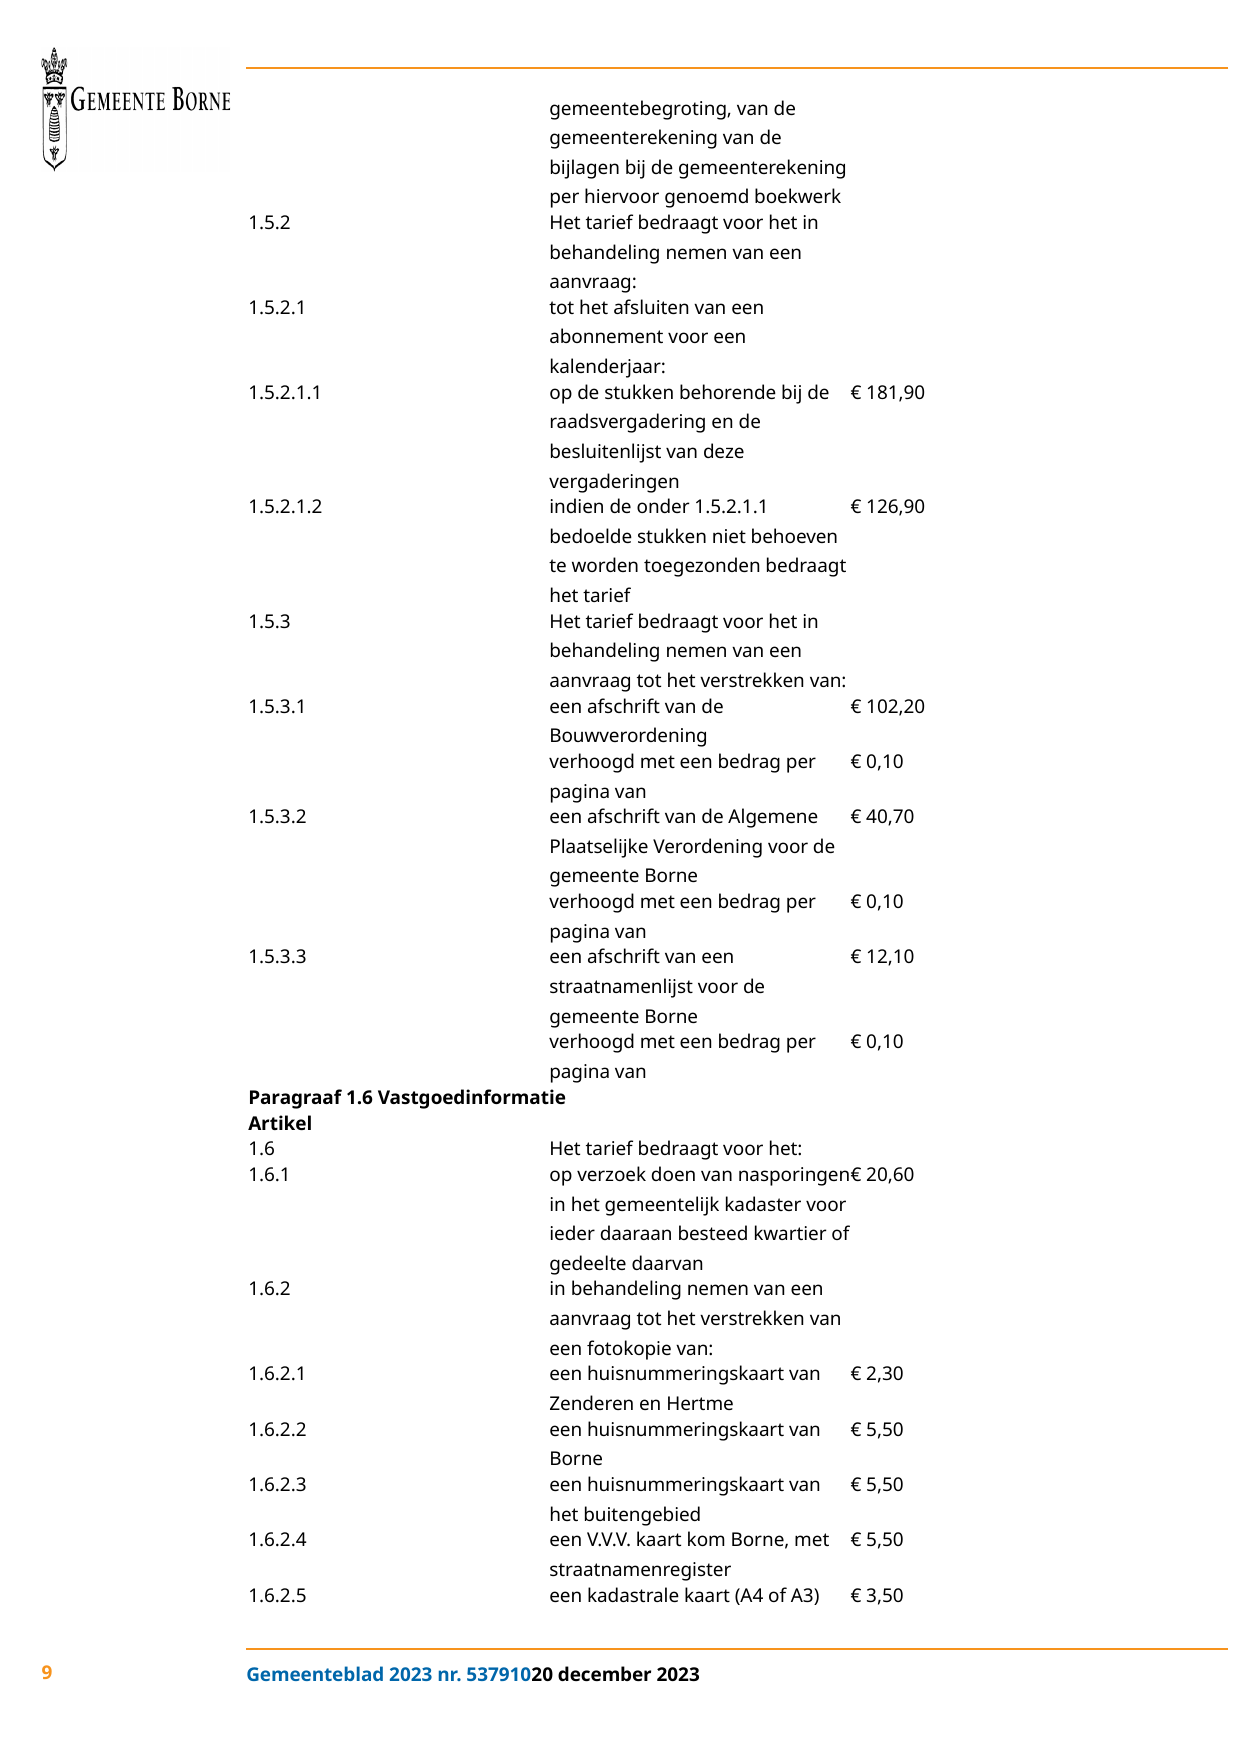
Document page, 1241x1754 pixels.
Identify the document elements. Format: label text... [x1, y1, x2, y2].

table_cell Paragraaf 1.6 Vastgoedinformatie [248, 1084, 850, 1110]
table_cell € 0,10 [850, 889, 1152, 944]
table_cell een afschrift van de Algemene Plaatselijke Verordening voor de gemeente Borne [549, 804, 850, 888]
table_cell verhoogd met een bedrag per pagina van [549, 748, 850, 803]
table_cell € 40,70 [850, 804, 1152, 888]
table_cell een huisnummeringskaart van Zenderen en Hertme [549, 1361, 850, 1416]
table_cell op verzoek doen van nasporingen in het gemeentelijk kadaster voor ieder daaraan besteed kwartier of gedeelte daarvan [549, 1161, 850, 1276]
table_cell 1.6.1 [248, 1161, 549, 1276]
table_cell € 20,60 [850, 1161, 1152, 1276]
table_cell 1.5.2.1.2 [248, 494, 549, 608]
table_cell 1.5.3 [248, 608, 549, 693]
table_cell [248, 889, 549, 944]
table_cell Het tarief bedraagt voor het: [549, 1135, 850, 1161]
table_cell € 0,10 [850, 1029, 1152, 1084]
table_cell een afschrift van een straatnamenlijst voor de gemeente Borne [549, 944, 850, 1029]
table_cell 1.6.2.5 [248, 1582, 549, 1607]
table_cell € 12,10 [850, 944, 1152, 1029]
table_cell 1.6.2.1 [248, 1361, 549, 1416]
table_cell 1.5.3.1 [248, 693, 549, 748]
table_cell een kadastrale kaart (A4 of A3) [549, 1582, 850, 1607]
table_cell 1.5.3.2 [248, 804, 549, 888]
table_cell [850, 1135, 1152, 1161]
table_cell op de stukken behorende bij de raadsvergadering en de besluitenlijst van deze vergaderingen [549, 379, 850, 493]
table_cell [850, 209, 1152, 294]
table_cell Het tarief bedraagt voor het in behandeling nemen van een aanvraag: [549, 209, 850, 294]
table_cell een afschrift van de Bouwverordening [549, 693, 850, 748]
table_cell € 5,50 [850, 1416, 1152, 1471]
table_cell in behandeling nemen van een aanvraag tot het verstrekken van een fotokopie van: [549, 1276, 850, 1361]
table_cell een huisnummeringskaart van Borne [549, 1416, 850, 1471]
table_cell een V.V.V. kaart kom Borne, met straatnamenregister [549, 1526, 850, 1582]
table_cell verhoogd met een bedrag per pagina van [549, 1029, 850, 1084]
table_cell 1.6.2.2 [248, 1416, 549, 1471]
table_cell 1.6.2.3 [248, 1471, 549, 1526]
table_cell € 126,90 [850, 494, 1152, 608]
table_cell 1.5.2.1.1 [248, 379, 549, 493]
table_cell [850, 294, 1152, 379]
table_cell 1.5.2.1 [248, 294, 549, 379]
table_cell € 102,20 [850, 693, 1152, 748]
table_cell 1.6 [248, 1135, 549, 1161]
table_cell [248, 1029, 549, 1084]
table_cell Artikel [248, 1110, 850, 1135]
table_cell [850, 608, 1152, 693]
table_cell [850, 1110, 1152, 1135]
table_cell € 5,50 [850, 1526, 1152, 1582]
table_cell € 0,10 [850, 748, 1152, 803]
table_cell [850, 1276, 1152, 1361]
table_cell 1.5.2 [248, 209, 549, 294]
table_cell 1.6.2.4 [248, 1526, 549, 1582]
table_cell [850, 1084, 1152, 1110]
table_cell gemeentebegroting, van de gemeenterekening van de bijlagen bij de gemeenterekening per hiervoor genoemd boekwerk [549, 95, 850, 209]
table_cell [248, 748, 549, 803]
table_cell [248, 95, 549, 209]
table_cell [850, 95, 1152, 209]
table_cell € 2,30 [850, 1361, 1152, 1416]
table_cell 1.5.3.3 [248, 944, 549, 1029]
table_cell een huisnummeringskaart van het buitengebied [549, 1471, 850, 1526]
table_cell verhoogd met een bedrag per pagina van [549, 889, 850, 944]
picture [41, 47, 231, 172]
table_cell € 3,50 [850, 1582, 1152, 1607]
table_cell indien de onder 1.5.2.1.1 bedoelde stukken niet behoeven te worden toegezonden bedraagt het tarief [549, 494, 850, 608]
table_cell € 181,90 [850, 379, 1152, 493]
table_cell 1.6.2 [248, 1276, 549, 1361]
table_cell tot het afsluiten van een abonnement voor een kalenderjaar: [549, 294, 850, 379]
table_cell € 5,50 [850, 1471, 1152, 1526]
table_cell Het tarief bedraagt voor het in behandeling nemen van een aanvraag tot het verstrekken van: [549, 608, 850, 693]
